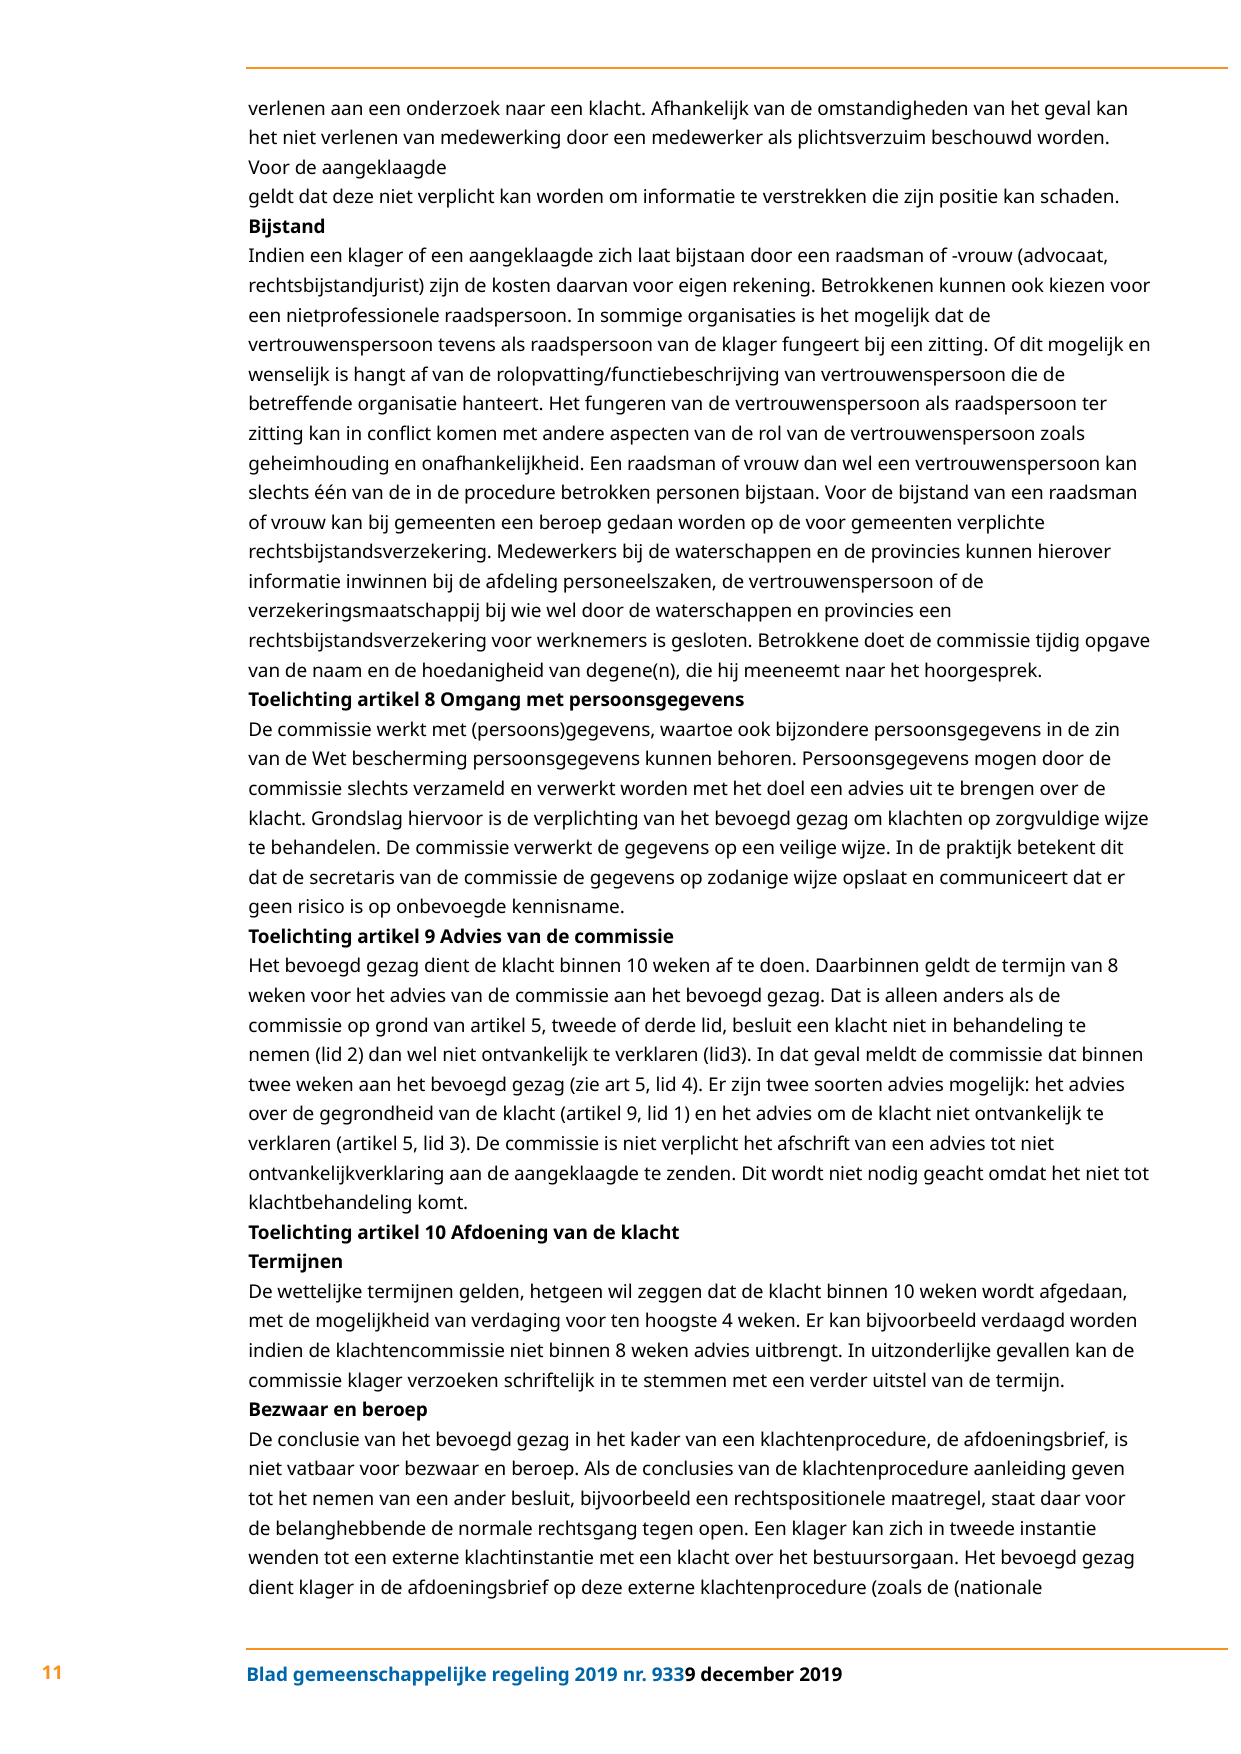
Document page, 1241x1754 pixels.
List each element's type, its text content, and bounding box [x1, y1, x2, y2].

text Toelichting artikel 9 Advies van de commissie [248, 923, 1152, 949]
text Indien een klager of een aangeklaagde zich laat bijstaan door een raadsman of -vrouw (advocaat, rechtsbijstandjurist) zijn de kosten daarvan voor eigen rekening. Betrokkenen kunnen ook kiezen voor een nietprofessionele raadspersoon. In sommige organisaties is het mogelijk dat de vertrouwenspersoon tevens als raadspersoon van de klager fungeert bij een zitting. Of dit mogelijk en wenselijk is hangt af van de rolopvatting/functiebeschrijving van vertrouwenspersoon die de betreffende organisatie hanteert. Het fungeren van de vertrouwenspersoon als raadspersoon ter zitting kan in conflict komen met andere aspecten van de rol van de vertrouwenspersoon zoals geheimhouding en onafhankelijkheid. Een raadsman of vrouw dan wel een vertrouwenspersoon kan slechts één van de in de procedure betrokken personen bijstaan. Voor de bijstand van een raadsman of vrouw kan bij gemeenten een beroep gedaan worden op de voor gemeenten verplichte rechtsbijstandsverzekering. Medewerkers bij de waterschappen en de provincies kunnen hierover informatie inwinnen bij de afdeling personeelszaken, de vertrouwenspersoon of de verzekeringsmaatschappij bij wie wel door de waterschappen en provincies een rechtsbijstandsverzekering voor werknemers is gesloten. Betrokkene doet de commissie tijdig opgave van de naam en de hoedanigheid van degene(n), die hij meeneemt naar het hoorgesprek. [248, 243, 1152, 683]
text Termijnen [248, 1248, 1152, 1274]
text Bijstand [248, 213, 1152, 239]
text De conclusie van het bevoegd gezag in het kader van een klachtenprocedure, de afdoeningsbrief, is niet vatbaar voor bezwaar en beroep. Als de conclusies van de klachtenprocedure aanleiding geven tot het nemen van een ander besluit, bijvoorbeeld een rechtspositionele maatregel, staat daar voor de belanghebbende de normale rechtsgang tegen open. Een klager kan zich in tweede instantie wenden tot een externe klachtinstantie met een klacht over het bestuursorgaan. Het bevoegd gezag dient klager in de afdoeningsbrief op deze externe klachtenprocedure (zoals de (nationale [248, 1426, 1152, 1600]
picture [41, 47, 231, 172]
text verlenen aan een onderzoek naar een klacht. Afhankelijk van de omstandigheden van het geval kan het niet verlenen van medewerking door een medewerker als plichtsverzuim beschouwd worden. Voor de aangeklaagde [248, 95, 1152, 180]
text geldt dat deze niet verplicht kan worden om informatie te verstrekken die zijn positie kan schaden. [248, 183, 1152, 209]
text De wettelijke termijnen gelden, hetgeen wil zeggen dat de klacht binnen 10 weken wordt afgedaan, met de mogelijkheid van verdaging voor ten hoogste 4 weken. Er kan bijvoorbeeld verdaagd worden indien de klachtencommissie niet binnen 8 weken advies uitbrengt. In uitzonderlijke gevallen kan de commissie klager verzoeken schriftelijk in te stemmen met een verder uitstel van de termijn. [248, 1278, 1152, 1393]
text Toelichting artikel 10 Afdoening van de klacht [248, 1219, 1152, 1245]
text De commissie werkt met (persoons)gegevens, waartoe ook bijzondere persoonsgegevens in de zin van de Wet bescherming persoonsgegevens kunnen behoren. Persoonsgegevens mogen door de commissie slechts verzameld en verwerkt worden met het doel een advies uit te brengen over de klacht. Grondslag hiervoor is de verplichting van het bevoegd gezag om klachten op zorgvuldige wijze te behandelen. De commissie verwerkt de gegevens op een veilige wijze. In de praktijk betekent dit dat de secretaris van de commissie de gegevens op zodanige wijze opslaat en communiceert dat er geen risico is op onbevoegde kennisname. [248, 716, 1152, 919]
text Het bevoegd gezag dient de klacht binnen 10 weken af te doen. Daarbinnen geldt de termijn van 8 weken voor het advies van de commissie aan het bevoegd gezag. Dat is alleen anders als de commissie op grond van artikel 5, tweede of derde lid, besluit een klacht niet in behandeling te nemen (lid 2) dan wel niet ontvankelijk te verklaren (lid3). In dat geval meldt de commissie dat binnen twee weken aan het bevoegd gezag (zie art 5, lid 4). Er zijn twee soorten advies mogelijk: het advies over de gegrondheid van de klacht (artikel 9, lid 1) en het advies om de klacht niet ontvankelijk te verklaren (artikel 5, lid 3). De commissie is niet verplicht het afschrift van een advies tot niet ontvankelijkverklaring aan de aangeklaagde te zenden. Dit wordt niet nodig geacht omdat het niet tot klachtbehandeling komt. [248, 953, 1152, 1215]
text Bezwaar en beroep [248, 1396, 1152, 1422]
text Toelichting artikel 8 Omgang met persoonsgegevens [248, 686, 1152, 712]
